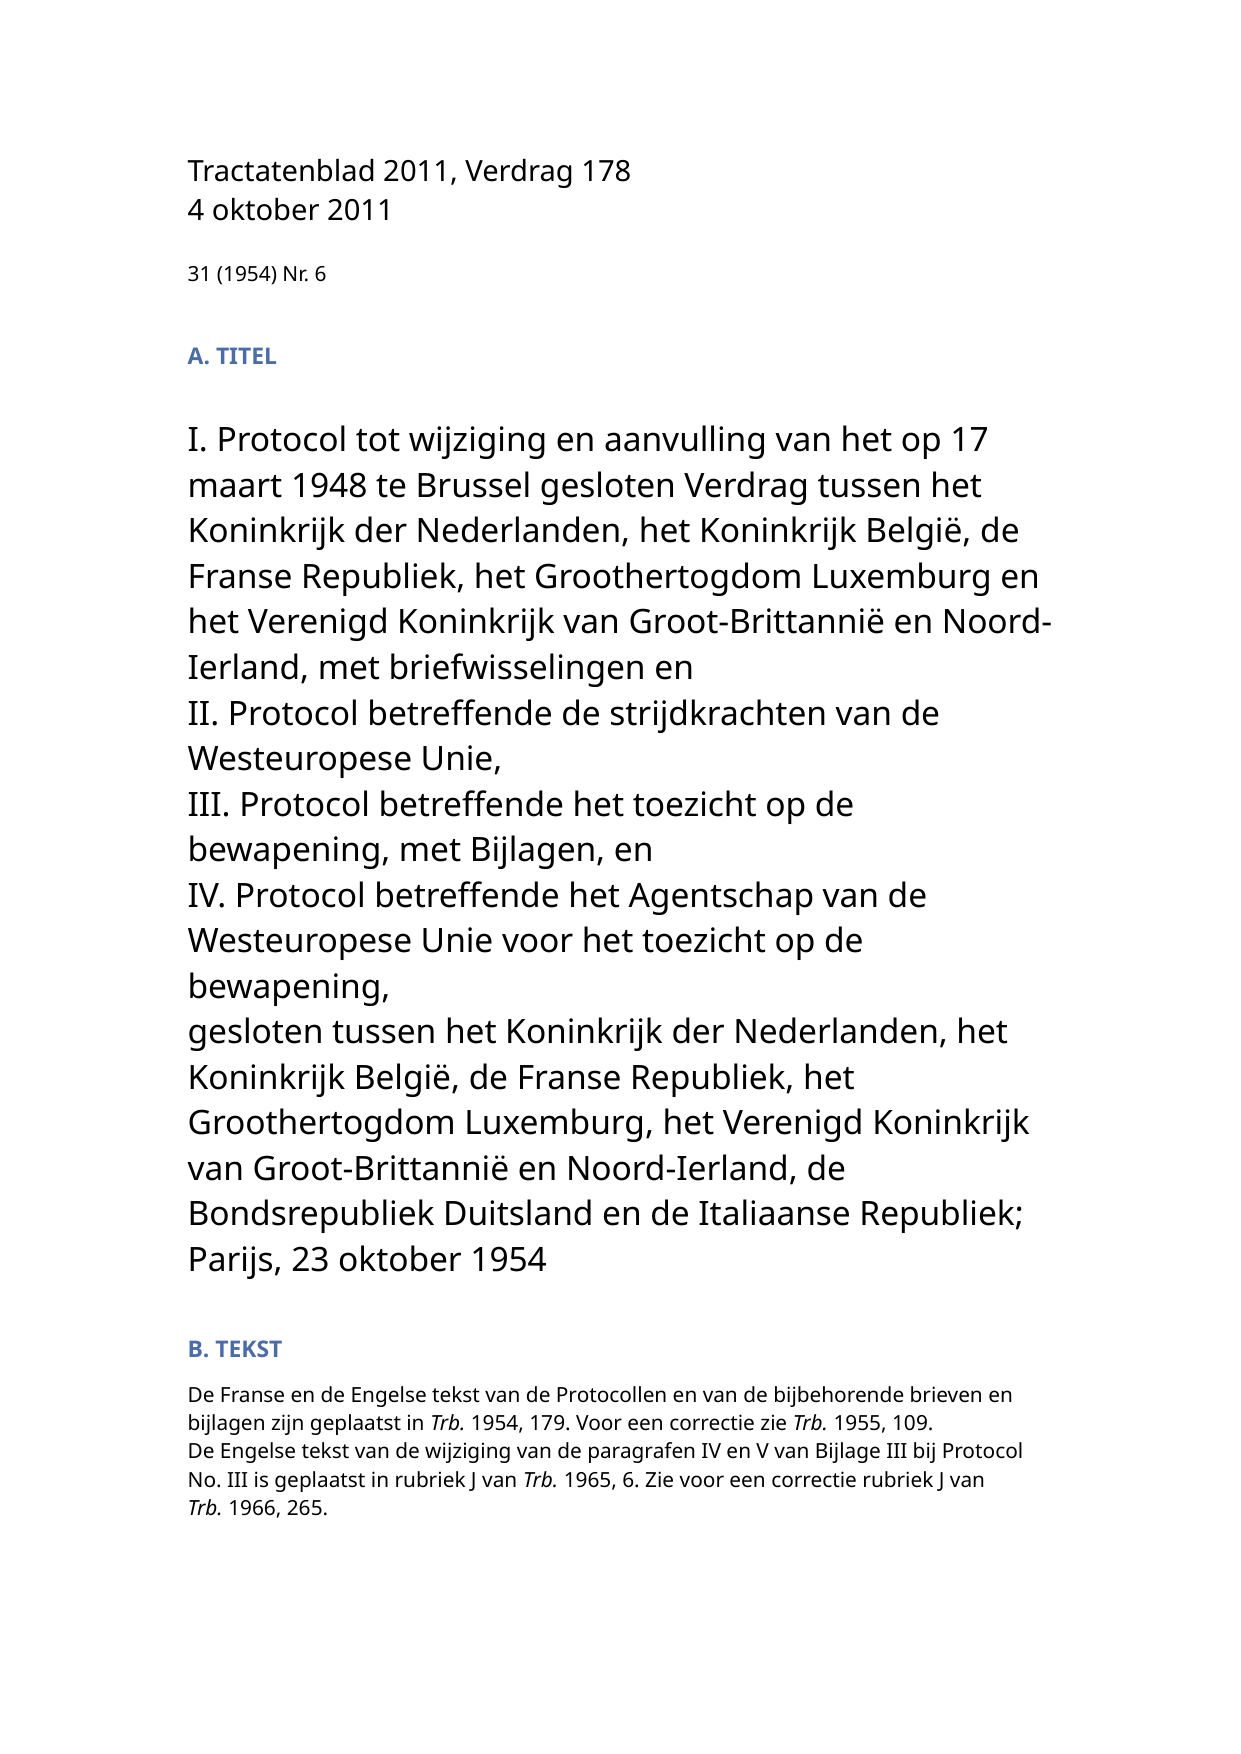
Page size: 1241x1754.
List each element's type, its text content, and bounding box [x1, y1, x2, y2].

text IV. Protocol betreffende het Agentschap van de Westeuropese Unie voor het toezicht op de bewapening, [187, 871, 1053, 1008]
text De Engelse tekst van de wijziging van de paragrafen IV en V van Bijlage III bij Protocol No. III is geplaatst in rubriek J van Trb. 1965, 6. Zie voor een correctie rubriek J van Trb. 1966, 265. [187, 1437, 1053, 1522]
text Tractatenblad 2011, Verdrag 178 [187, 150, 1053, 190]
text I. Protocol tot wijziging en aanvulling van het op 17 maart 1948 te Brussel gesloten Verdrag tussen het Koninkrijk der Nederlanden, het Koninkrijk België, de Franse Republiek, het Groothertogdom Luxemburg en het Verenigd Koninkrijk van Groot-Brittannië en Noord-Ierland, met briefwisselingen en [187, 416, 1053, 689]
text III. Protocol betreffende het toezicht op de bewapening, met Bijlagen, en [187, 780, 1053, 871]
text Parijs, 23 oktober 1954 [187, 1235, 1053, 1281]
text gesloten tussen het Koninkrijk der Nederlanden, het Koninkrijk België, de Franse Republiek, het Groothertogdom Luxemburg, het Verenigd Koninkrijk van Groot-Brittannië en Noord-Ierland, de Bondsrepubliek Duitsland en de Italiaanse Republiek; [187, 1008, 1053, 1235]
text 4 oktober 2011 [187, 190, 1053, 229]
subtitle A. TITEL [187, 340, 1053, 371]
text 31 (1954) Nr. 6 [187, 259, 1053, 287]
text De Franse en de Engelse tekst van de Protocollen en van de bijbehorende brieven en bijlagen zijn geplaatst in Trb. 1954, 179. Voor een correctie zie Trb. 1955, 109. [187, 1380, 1053, 1437]
subtitle B. TEKST [187, 1333, 1053, 1365]
text II. Protocol betreffende de strijdkrachten van de Westeuropese Unie, [187, 689, 1053, 780]
